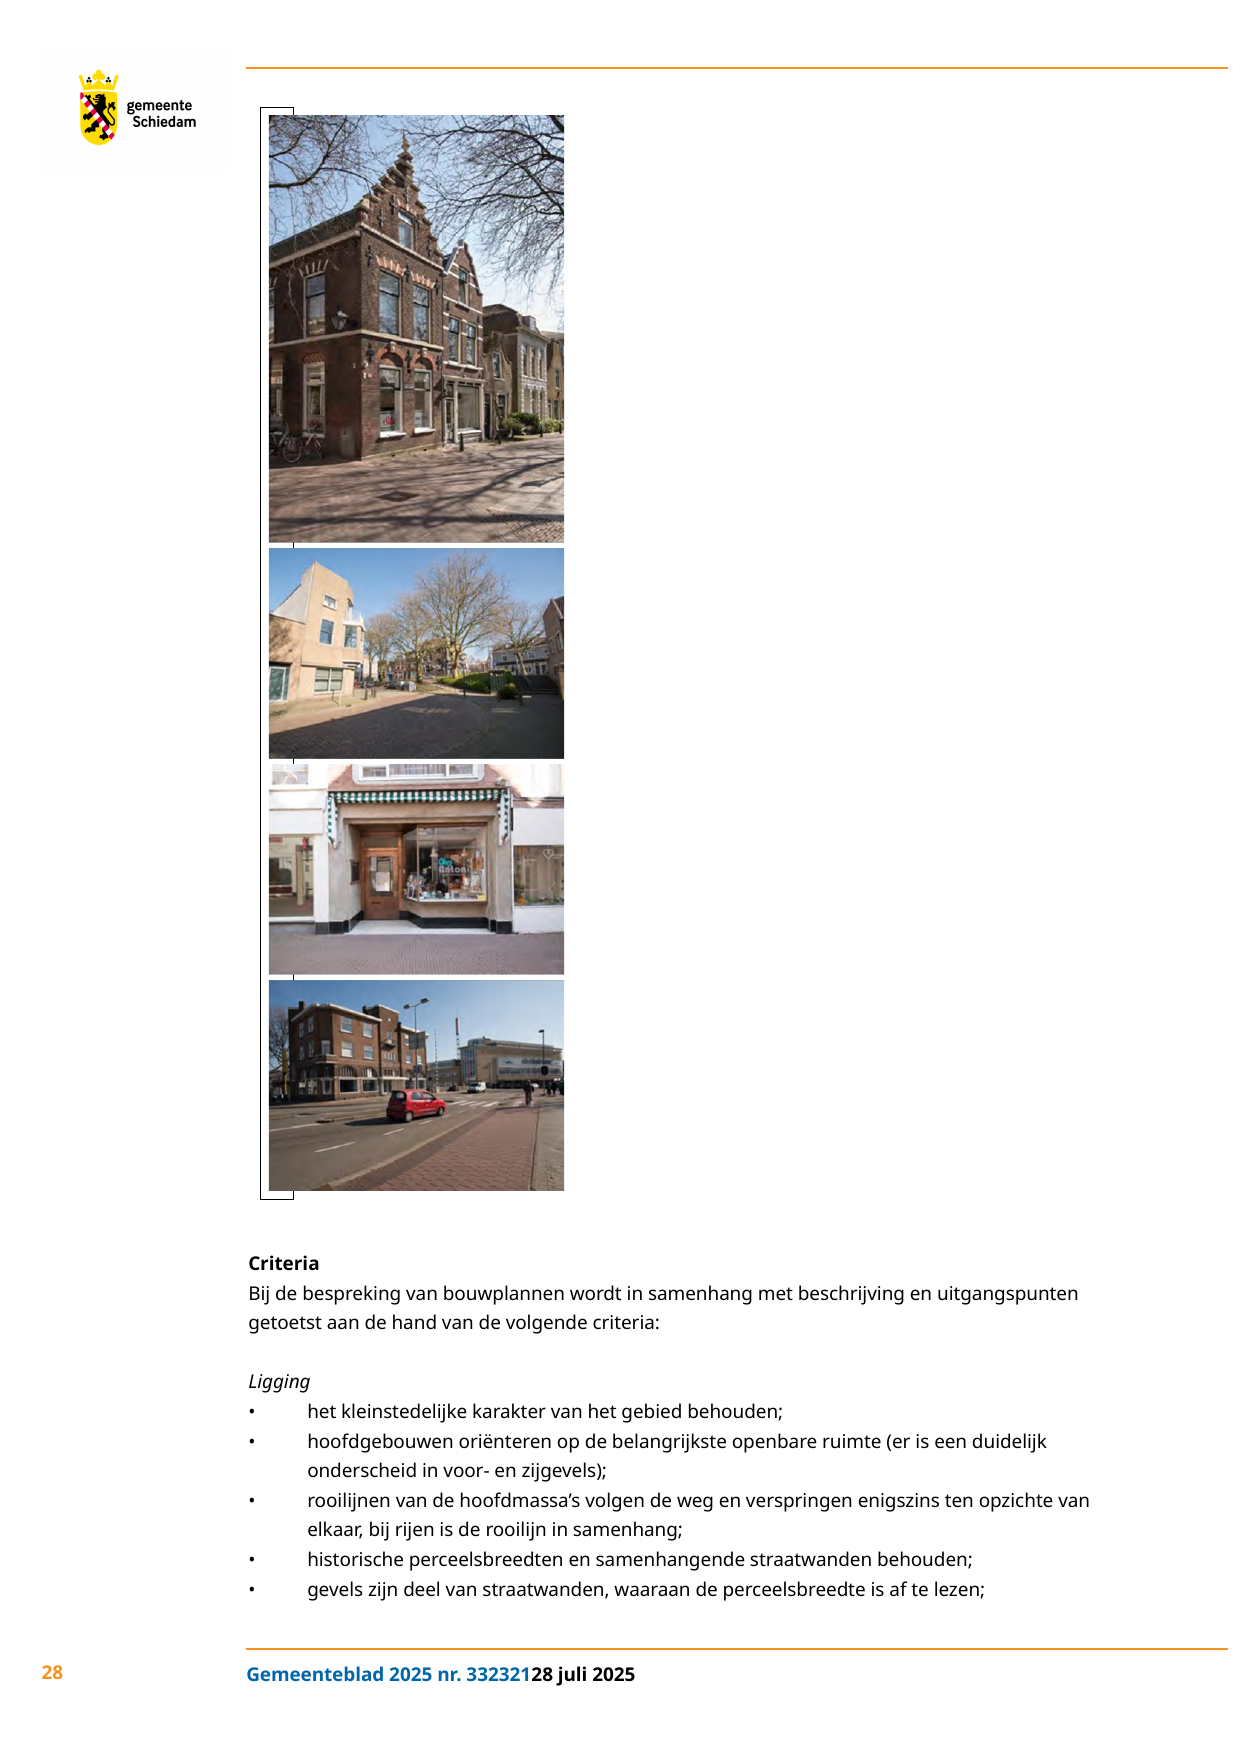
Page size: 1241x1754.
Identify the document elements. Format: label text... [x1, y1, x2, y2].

text Criteria [248, 1250, 1152, 1276]
picture [268, 115, 565, 1191]
list historische perceelsbreedten en samenhangende straatwanden behouden; [248, 1546, 1152, 1572]
text Bij de bespreking van bouwplannen wordt in samenhang met beschrijving en uitgangspunten getoetst aan de hand van de volgende criteria: [248, 1280, 1152, 1335]
text Ligging [248, 1369, 1152, 1394]
list het kleinstedelijke karakter van het gebied behouden; [248, 1398, 1152, 1424]
picture [41, 47, 231, 172]
list rooilijnen van de hoofdmassa’s volgen de weg en verspringen enigszins ten opzichte van elkaar, bij rijen is de rooilijn in samenhang; [248, 1487, 1152, 1542]
list gevels zijn deel van straatwanden, waaraan de perceelsbreedte is af te lezen; [248, 1576, 1152, 1601]
list hoofdgebouwen oriënteren op de belangrijkste openbare ruimte (er is een duidelijk onderscheid in voor- en zijgevels); [248, 1428, 1152, 1483]
